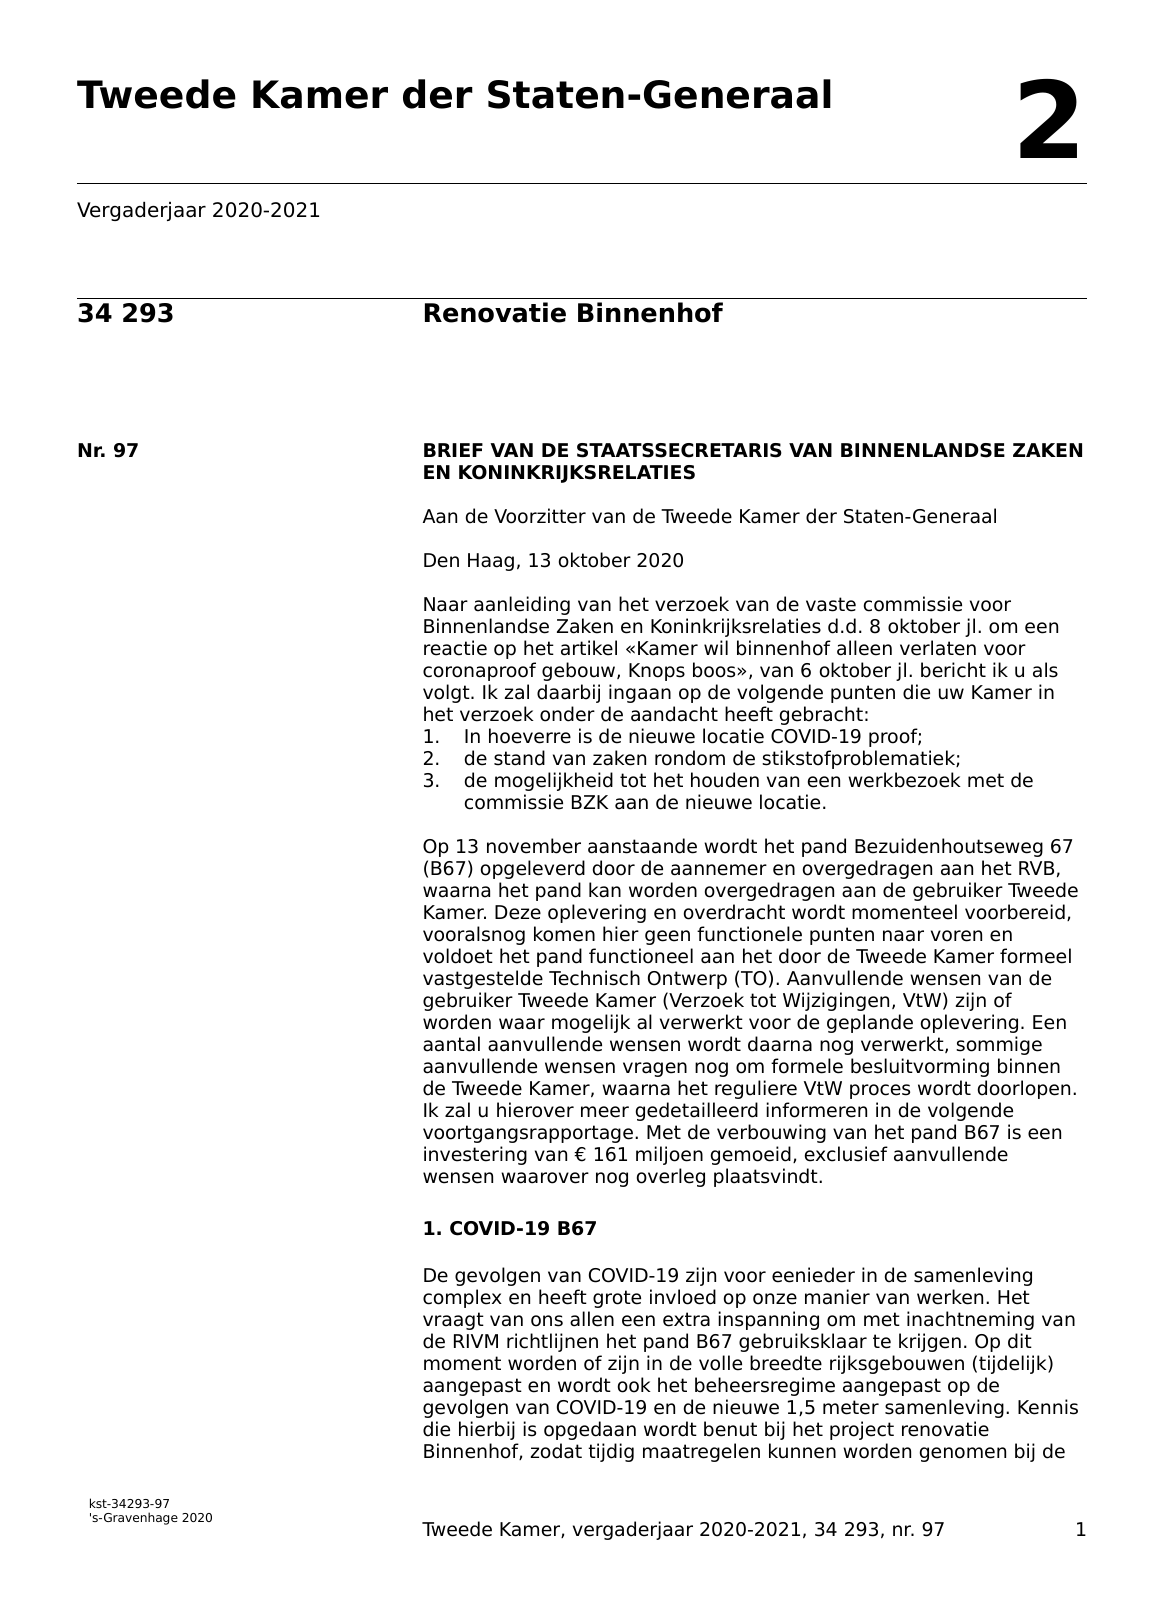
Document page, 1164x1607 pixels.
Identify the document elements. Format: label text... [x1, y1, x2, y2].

table_header Tweede Kamer der Staten-Generaal [77, 59, 886, 183]
text Den Haag, 13 oktober 2020 [422, 550, 1087, 572]
text Aan de Voorzitter van de Tweede Kamer der Staten-Generaal [422, 506, 1087, 528]
text Naar aanleiding van het verzoek van de vaste commissie voor Binnenlandse Zaken en Koninkrijksrelaties d.d. 8 oktober jl. om een reactie op het artikel «Kamer wil binnenhof alleen verlaten voor coronaproof gebouw, Knops boos», van 6 oktober jl. bericht ik u als volgt. Ik zal daarbij ingaan op de volgende punten die uw Kamer in het verzoek onder de aandacht heeft gebracht: [422, 594, 1087, 726]
text kst-34293-97 [88, 1497, 323, 1511]
text 1. In hoeverre is de nieuwe locatie COVID-19 proof; [422, 726, 1087, 748]
subtitle 34 293 Renovatie Binnenhof [77, 299, 1087, 329]
table_cell Vergaderjaar 2020-2021 [77, 184, 1087, 298]
text De gevolgen van COVID-19 zijn voor eenieder in de samenleving complex en heeft grote invloed op onze manier van werken. Het vraagt van ons allen een extra inspanning om met inachtneming van de RIVM richtlijnen het pand B67 gebruiksklaar te krijgen. Op dit moment worden of zijn in de volle breedte rijksgebouwen (tijdelijk) aangepast en wordt ook het beheersregime aangepast op de gevolgen van COVID-19 en de nieuwe 1,5 meter samenleving. Kennis die hierbij is opgedaan wordt benut bij het project renovatie Binnenhof, zodat tijdig maatregelen kunnen worden genomen bij de [422, 1265, 1087, 1463]
text 2. de stand van zaken rondom de stikstofproblematiek; [422, 748, 1087, 770]
text Op 13 november aanstaande wordt het pand Bezuidenhoutseweg 67 (B67) opgeleverd door de aannemer en overgedragen aan het RVB, waarna het pand kan worden overgedragen aan de gebruiker Tweede Kamer. Deze oplevering en overdracht wordt momenteel voorbereid, vooralsnog komen hier geen functionele punten naar voren en voldoet het pand functioneel aan het door de Tweede Kamer formeel vastgestelde Technisch Ontwerp (TO). Aanvullende wensen van de gebruiker Tweede Kamer (Verzoek tot Wijzigingen, VtW) zijn of worden waar mogelijk al verwerkt voor de geplande oplevering. Een aantal aanvullende wensen wordt daarna nog verwerkt, sommige aanvullende wensen vragen nog om formele besluitvorming binnen de Tweede Kamer, waarna het reguliere VtW proces wordt doorlopen. Ik zal u hierover meer gedetailleerd informeren in de volgende voortgangsrapportage. Met de verbouwing van het pand B67 is een investering van € 161 miljoen gemoeid, exclusief aanvullende wensen waarover nog overleg plaatsvindt. [422, 836, 1087, 1188]
subtitle Nr. 97 BRIEF VAN DE STAATSSECRETARIS VAN BINNENLANDSE ZAKEN EN KONINKRIJKSRELATIES [77, 440, 1087, 484]
text 's-Gravenhage 2020 [88, 1511, 323, 1525]
subtitle 1. COVID-19 B67 [422, 1218, 1087, 1240]
table_header 2 [886, 59, 1087, 183]
text 3. de mogelijkheid tot het houden van een werkbezoek met de commissie BZK aan de nieuwe locatie. [422, 770, 1087, 814]
